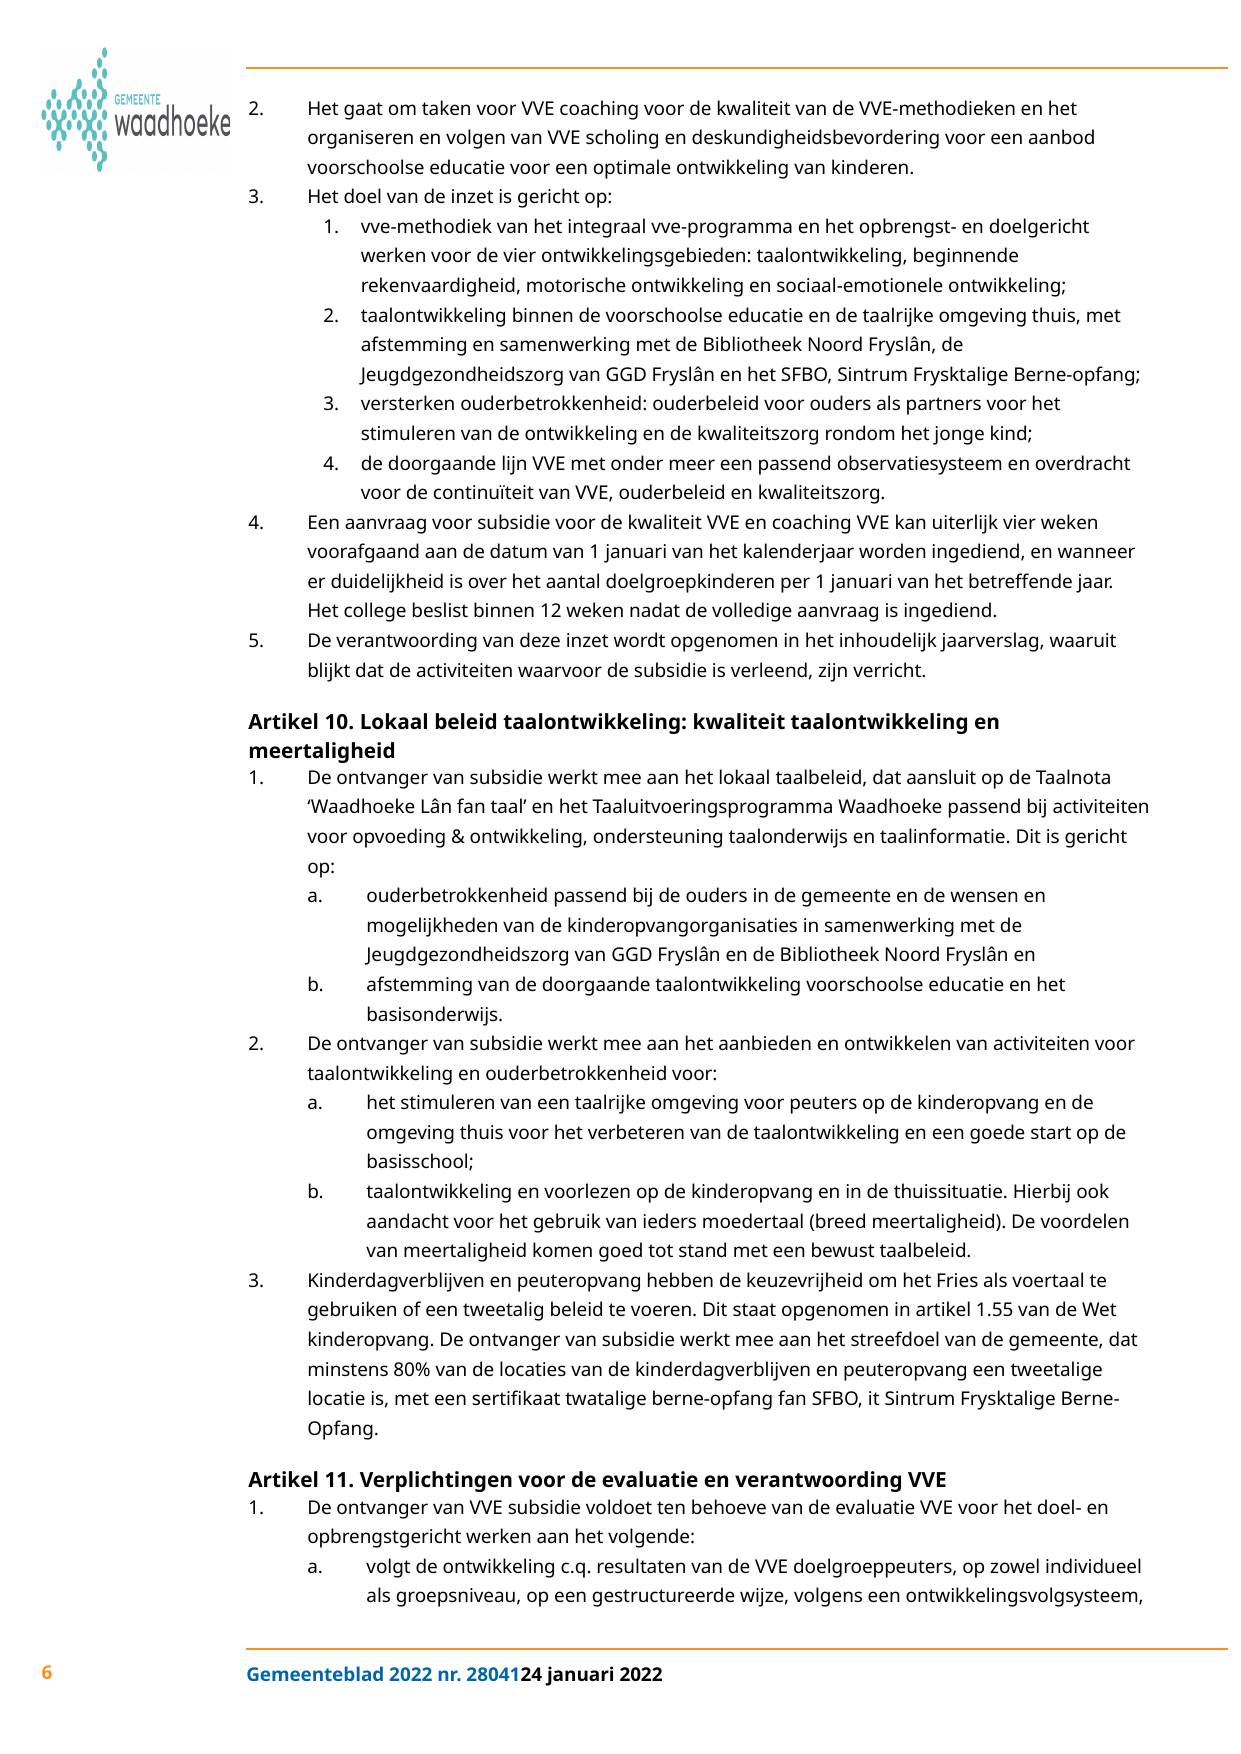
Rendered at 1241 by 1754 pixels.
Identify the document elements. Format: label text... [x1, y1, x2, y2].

list Het doel van de inzet is gericht op: [248, 183, 1152, 209]
list Het college beslist binnen 12 weken nadat de volledige aanvraag is ingediend. [248, 598, 1152, 623]
list De ontvanger van subsidie werkt mee aan het lokaal taalbeleid, dat aansluit op de Taalnota ‘Waadhoeke Lân fan taal’ en het Taaluitvoeringsprogramma Waadhoeke passend bij activiteiten voor opvoeding & ontwikkeling, ondersteuning taalonderwijs en taalinformatie. Dit is gericht op: [248, 764, 1152, 879]
list versterken ouderbetrokkenheid: ouderbeleid voor ouders als partners voor het stimuleren van de ontwikkeling en de kwaliteitszorg rondom het jonge kind; [323, 391, 1152, 446]
list taalontwikkeling binnen de voorschoolse educatie en de taalrijke omgeving thuis, met afstemming en samenwerking met de Bibliotheek Noord Fryslân, de Jeugdgezondheidszorg van GGD Fryslân en het SFBO, Sintrum Frysktalige Berne-opfang; [323, 302, 1152, 387]
list ouderbetrokkenheid passend bij de ouders in de gemeente en de wensen en mogelijkheden van de kinderopvangorganisaties in samenwerking met de Jeugdgezondheidszorg van GGD Fryslân en de Bibliotheek Noord Fryslân en [307, 882, 1152, 967]
list Een aanvraag voor subsidie voor de kwaliteit VVE en coaching VVE kan uiterlijk vier weken voorafgaand aan de datum van 1 januari van het kalenderjaar worden ingediend, en wanneer er duidelijkheid is over het aantal doelgroepkinderen per 1 januari van het betreffende jaar. [248, 509, 1152, 594]
list taalontwikkeling en voorlezen op de kinderopvang en in de thuissituatie. Hierbij ook aandacht voor het gebruik van ieders moedertaal (breed meertaligheid). De voordelen van meertaligheid komen goed tot stand met een bewust taalbeleid. [307, 1178, 1152, 1263]
list Kinderdagverblijven en peuteropvang hebben de keuzevrijheid om het Fries als voertaal te gebruiken of een tweetalig beleid te voeren. Dit staat opgenomen in artikel 1.55 van de Wet kinderopvang. De ontvanger van subsidie werkt mee aan het streefdoel van de gemeente, dat minstens 80% van de locaties van de kinderdagverblijven en peuteropvang een tweetalige locatie is, met een sertifikaat twatalige berne-opfang fan SFBO, it Sintrum Frysktalige Berne-Opfang. [248, 1267, 1152, 1441]
list het stimuleren van een taalrijke omgeving voor peuters op de kinderopvang en de omgeving thuis voor het verbeteren van de taalontwikkeling en een goede start op de basisschool; [307, 1089, 1152, 1174]
list volgt de ontwikkeling c.q. resultaten van de VVE doelgroeppeuters, op zowel individueel als groepsniveau, op een gestructureerde wijze, volgens een ontwikkelingsvolgsysteem, [307, 1553, 1152, 1608]
list De ontvanger van VVE subsidie voldoet ten behoeve van de evaluatie VVE voor het doel- en opbrengstgericht werken aan het volgende: [248, 1494, 1152, 1549]
list vve-methodiek van het integraal vve-programma en het opbrengst- en doelgericht werken voor de vier ontwikkelingsgebieden: taalontwikkeling, beginnende rekenvaardigheid, motorische ontwikkeling en sociaal-emotionele ontwikkeling; [323, 213, 1152, 298]
list Het gaat om taken voor VVE coaching voor de kwaliteit van de VVE-methodieken en het organiseren en volgen van VVE scholing en deskundigheidsbevordering voor een aanbod voorschoolse educatie voor een optimale ontwikkeling van kinderen. [248, 95, 1152, 180]
list de doorgaande lijn VVE met onder meer een passend observatiesysteem en overdracht voor de continuïteit van VVE, ouderbeleid en kwaliteitszorg. [323, 450, 1152, 505]
text Artikel 10. Lokaal beleid taalontwikkeling: kwaliteit taalontwikkeling en meertaligheid [248, 707, 1152, 764]
text Artikel 11. Verplichtingen voor de evaluatie en verantwoording VVE [248, 1465, 1152, 1494]
list De verantwoording van deze inzet wordt opgenomen in het inhoudelijk jaarverslag, waaruit blijkt dat de activiteiten waarvoor de subsidie is verleend, zijn verricht. [248, 627, 1152, 683]
list De ontvanger van subsidie werkt mee aan het aanbieden en ontwikkelen van activiteiten voor taalontwikkeling en ouderbetrokkenheid voor: [248, 1030, 1152, 1086]
picture [41, 47, 231, 172]
list afstemming van de doorgaande taalontwikkeling voorschoolse educatie en het basisonderwijs. [307, 971, 1152, 1027]
